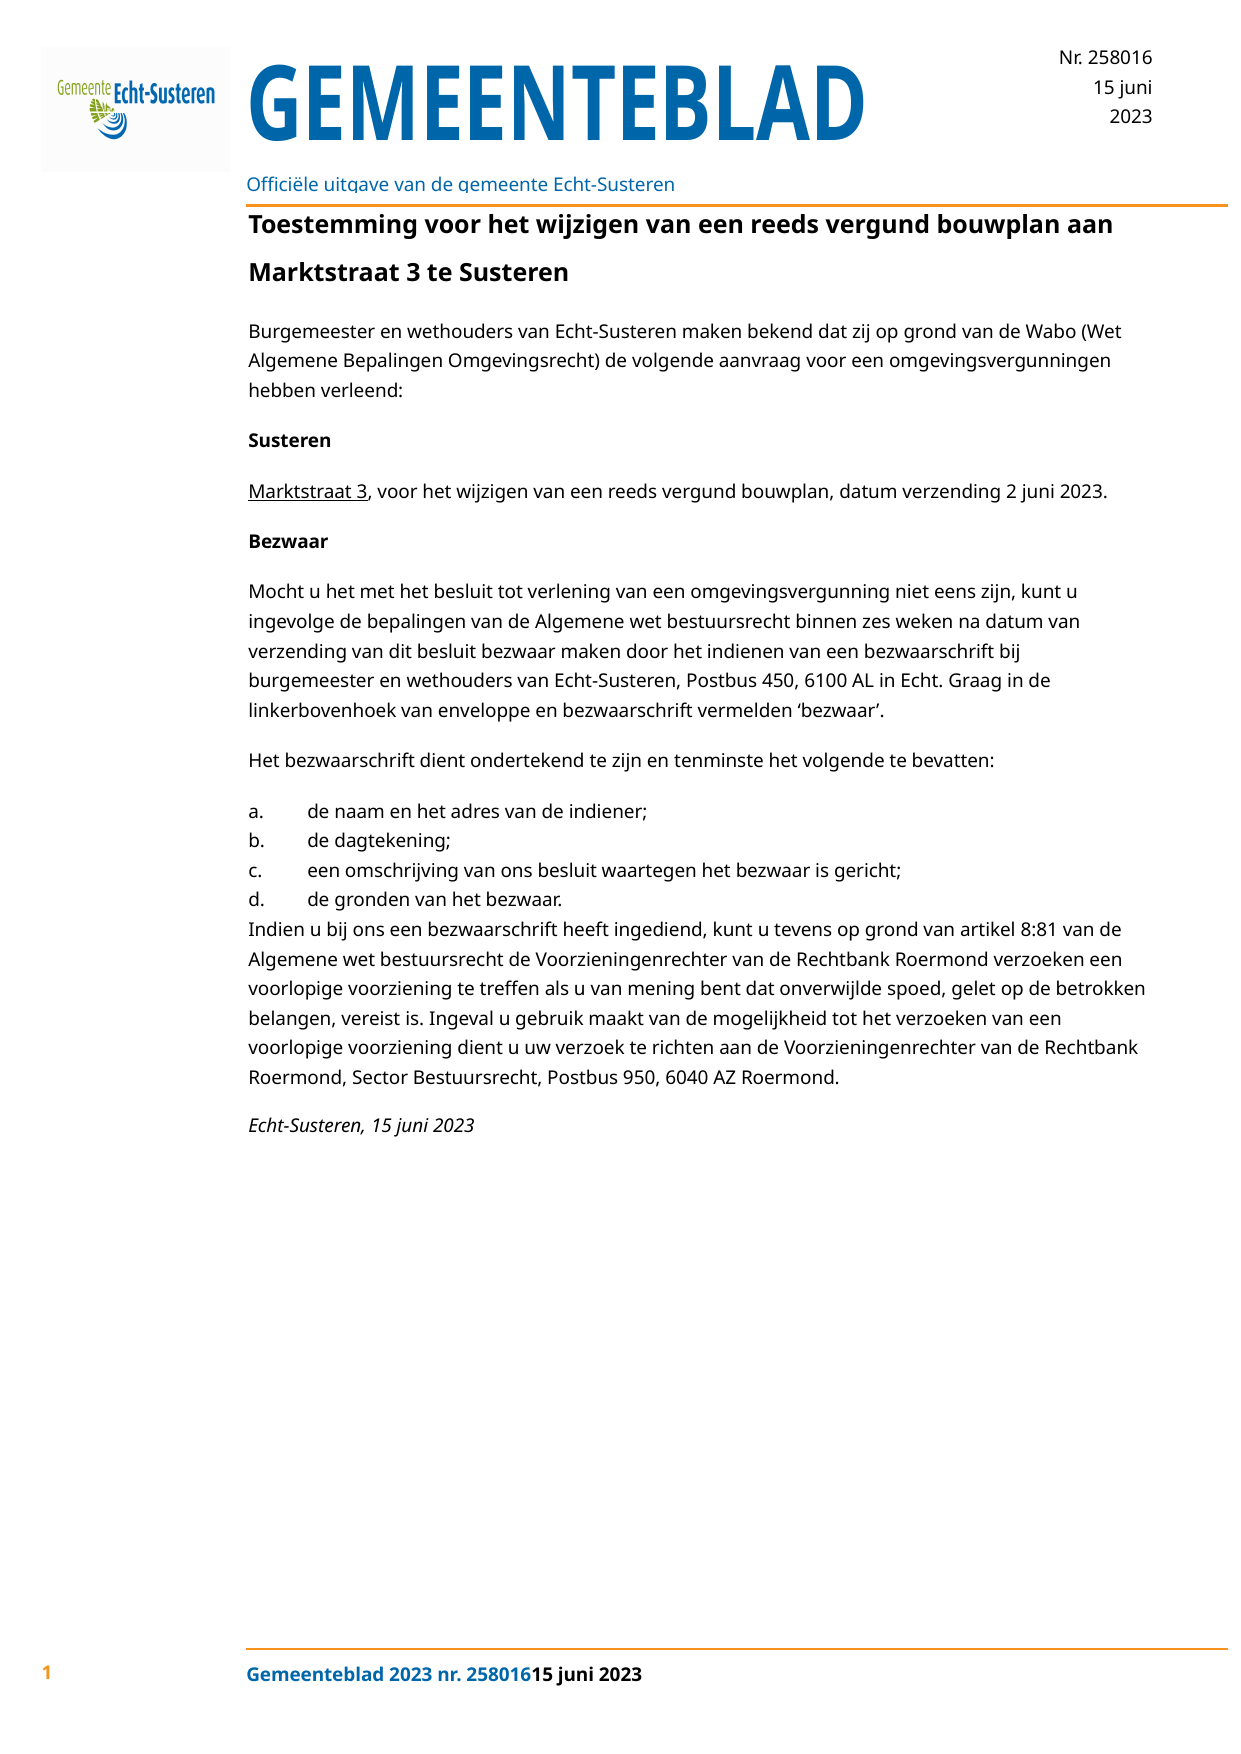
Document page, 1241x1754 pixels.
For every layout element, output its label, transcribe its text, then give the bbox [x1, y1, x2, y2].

text Bezwaar [248, 528, 1152, 554]
list een omschrijving van ons besluit waartegen het bezwaar is gericht; [248, 857, 1152, 883]
text Mocht u het met het besluit tot verlening van een omgevingsvergunning niet eens zijn, kunt u ingevolge de bepalingen van de Algemene wet bestuursrecht binnen zes weken na datum van verzending van dit besluit bezwaar maken door het indienen van een bezwaarschrift bij burgemeester en wethouders van Echt-Susteren, Postbus 450, 6100 AL in Echt. Graag in de linkerbovenhoek van enveloppe en bezwaarschrift vermelden ‘bezwaar’. [248, 579, 1152, 723]
text Echt-Susteren, 15 juni 2023 [248, 1112, 1152, 1138]
text Burgemeester en wethouders van Echt-Susteren maken bekend dat zij op grond van de Wabo (Wet Algemene Bepalingen Omgevingsrecht) de volgende aanvraag voor een omgevingsvergunningen hebben verleend: [248, 318, 1152, 403]
list de gronden van het bezwaar. [248, 887, 1152, 912]
text Het bezwaarschrift dient ondertekend te zijn en tenminste het volgende te bevatten: [248, 747, 1152, 773]
text Indien u bij ons een bezwaarschrift heeft ingediend, kunt u tevens op grond van artikel 8:81 van de Algemene wet bestuursrecht de Voorzieningenrechter van de Rechtbank Roermond verzoeken een voorlopige voorziening te treffen als u van mening bent dat onverwijlde spoed, gelet op de betrokken belangen, vereist is. Ingeval u gebruik maakt van de mogelijkheid tot het verzoeken van een voorlopige voorziening dient u uw verzoek te richten aan de Voorzieningenrechter van de Rechtbank Roermond, Sector Bestuursrecht, Postbus 950, 6040 AZ Roermond. [248, 916, 1152, 1090]
picture [41, 47, 231, 172]
text Marktstraat 3, voor het wijzigen van een reeds vergund bouwplan, datum verzending 2 juni 2023. [248, 478, 1152, 504]
list de naam en het adres van de indiener; [248, 798, 1152, 824]
text Toestemming voor het wijzigen van een reeds vergund bouwplan aan Marktstraat 3 te Susteren [248, 207, 1152, 288]
list de dagtekening; [248, 827, 1152, 853]
text Susteren [248, 427, 1152, 453]
